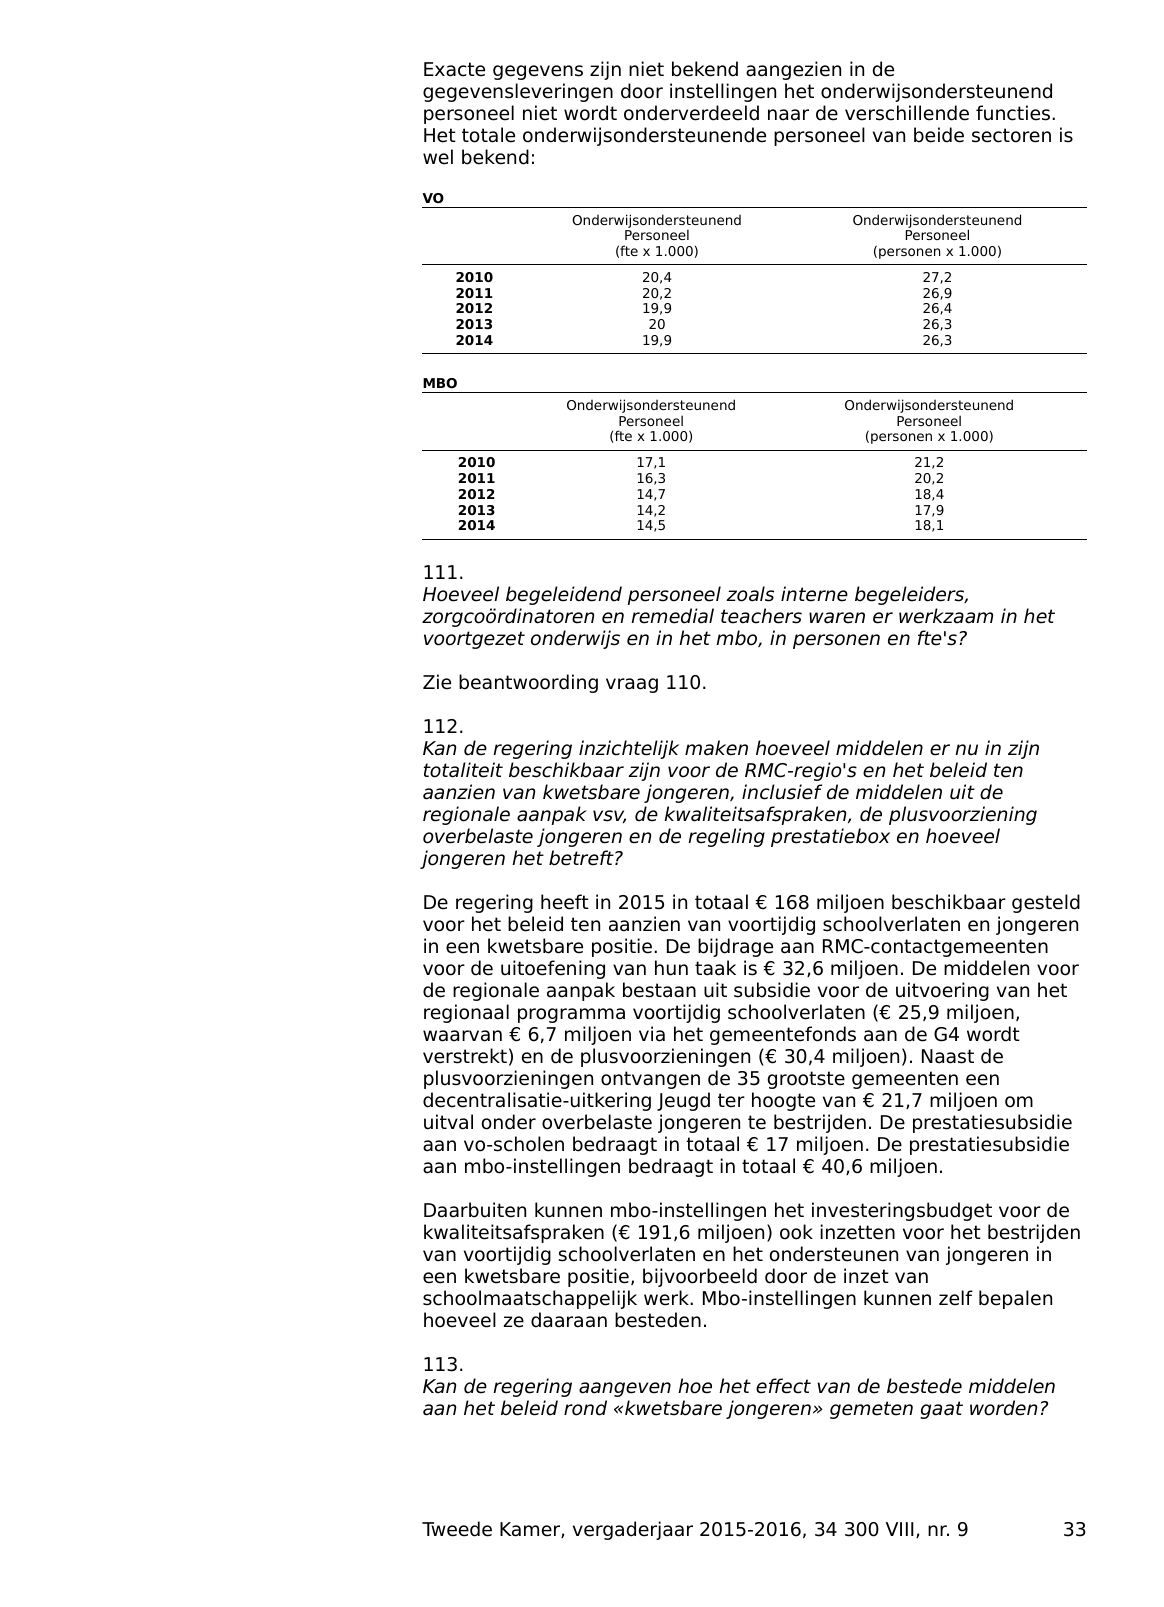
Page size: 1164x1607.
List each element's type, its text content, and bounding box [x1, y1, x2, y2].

table_cell 21,2 [772, 451, 1087, 471]
table_cell 27,2 [788, 265, 1087, 286]
table_cell 18,1 [772, 518, 1087, 538]
table_header VO [422, 191, 1087, 207]
text Daarbuiten kunnen mbo-instellingen het investeringsbudget voor de kwaliteitsafspraken (€ 191,6 miljoen) ook inzetten voor het bestrijden van voortijdig schoolverlaten en het ondersteunen van jongeren in een kwetsbare positie, bijvoorbeeld door de inzet van schoolmaatschappelijk werk. Mbo-instellingen kunnen zelf bepalen hoeveel ze daaraan besteden. [422, 1200, 1087, 1332]
table_cell 20,2 [772, 471, 1087, 487]
table_cell 2014 [422, 333, 526, 353]
table_cell Onderwijsondersteunend Personeel (fte x 1.000) [526, 208, 788, 264]
text De regering heeft in 2015 in totaal € 168 miljoen beschikbaar gesteld voor het beleid ten aanzien van voortijdig schoolverlaten en jongeren in een kwetsbare positie. De bijdrage aan RMC-contactgemeenten voor de uitoefening van hun taak is € 32,6 miljoen. De middelen voor de regionale aanpak bestaan uit subsidie voor de uitvoering van het regionaal programma voortijdig schoolverlaten (€ 25,9 miljoen, waarvan € 6,7 miljoen via het gemeentefonds aan de G4 wordt verstrekt) en de plusvoorzieningen (€ 30,4 miljoen). Naast de plusvoorzieningen ontvangen de 35 grootste gemeenten een decentralisatie-uitkering Jeugd ter hoogte van € 21,7 miljoen om uitval onder overbelaste jongeren te bestrijden. De prestatiesubsidie aan vo-scholen bedraagt in totaal € 17 miljoen. De prestatiesubsidie aan mbo-instellingen bedraagt in totaal € 40,6 miljoen. [422, 892, 1087, 1178]
table_cell 14,2 [531, 503, 772, 518]
table_cell 20,2 [526, 286, 788, 301]
table_cell 20 [526, 317, 788, 333]
table_cell 17,9 [772, 503, 1087, 518]
table_cell [422, 208, 526, 264]
table_cell 19,9 [526, 301, 788, 317]
table_cell 14,5 [531, 518, 772, 538]
table_cell 26,3 [788, 333, 1087, 353]
text Het totale onderwijsondersteunende personeel van beide sectoren is wel bekend: [422, 125, 1087, 169]
table_cell [422, 393, 531, 449]
table_cell 2011 [422, 286, 526, 301]
table_cell 2012 [422, 301, 526, 317]
table_cell 26,9 [788, 286, 1087, 301]
table_cell 20,4 [526, 265, 788, 286]
text 113. [422, 1354, 1087, 1376]
table_cell 26,3 [788, 317, 1087, 333]
table_cell Onderwijsondersteunend Personeel (personen x 1.000) [772, 393, 1087, 449]
table_cell 2010 [422, 265, 526, 286]
text Exacte gegevens zijn niet bekend aangezien in de gegevensleveringen door instellingen het onderwijsondersteunend personeel niet wordt onderverdeeld naar de verschillende functies. [422, 59, 1087, 125]
table_cell 14,7 [531, 487, 772, 502]
text Kan de regering aangeven hoe het effect van de bestede middelen aan het beleid rond «kwetsbare jongeren» gemeten gaat worden? [422, 1376, 1087, 1420]
table_header MBO [422, 376, 1087, 392]
table_cell 2010 [422, 451, 531, 471]
text 112. [422, 716, 1087, 738]
text Hoeveel begeleidend personeel zoals interne begeleiders, zorgcoördinatoren en remedial teachers waren er werkzaam in het voortgezet onderwijs en in het mbo, in personen en fte's? [422, 584, 1087, 650]
table_cell 16,3 [531, 471, 772, 487]
table_cell 18,4 [772, 487, 1087, 502]
table_cell 2013 [422, 317, 526, 333]
table_cell Onderwijsondersteunend Personeel (fte x 1.000) [531, 393, 772, 449]
table_cell 2012 [422, 487, 531, 502]
text Zie beantwoording vraag 110. [422, 672, 1087, 694]
text Kan de regering inzichtelijk maken hoeveel middelen er nu in zijn totaliteit beschikbaar zijn voor de RMC-regio's en het beleid ten aanzien van kwetsbare jongeren, inclusief de middelen uit de regionale aanpak vsv, de kwaliteitsafspraken, de plusvoorziening overbelaste jongeren en de regeling prestatiebox en hoeveel jongeren het betreft? [422, 738, 1087, 870]
table_cell 26,4 [788, 301, 1087, 317]
table_cell 2011 [422, 471, 531, 487]
table_cell 2013 [422, 503, 531, 518]
table_cell 2014 [422, 518, 531, 538]
table_cell 17,1 [531, 451, 772, 471]
table_cell 19,9 [526, 333, 788, 353]
table_cell Onderwijsondersteunend Personeel (personen x 1.000) [788, 208, 1087, 264]
text 111. [422, 562, 1087, 584]
